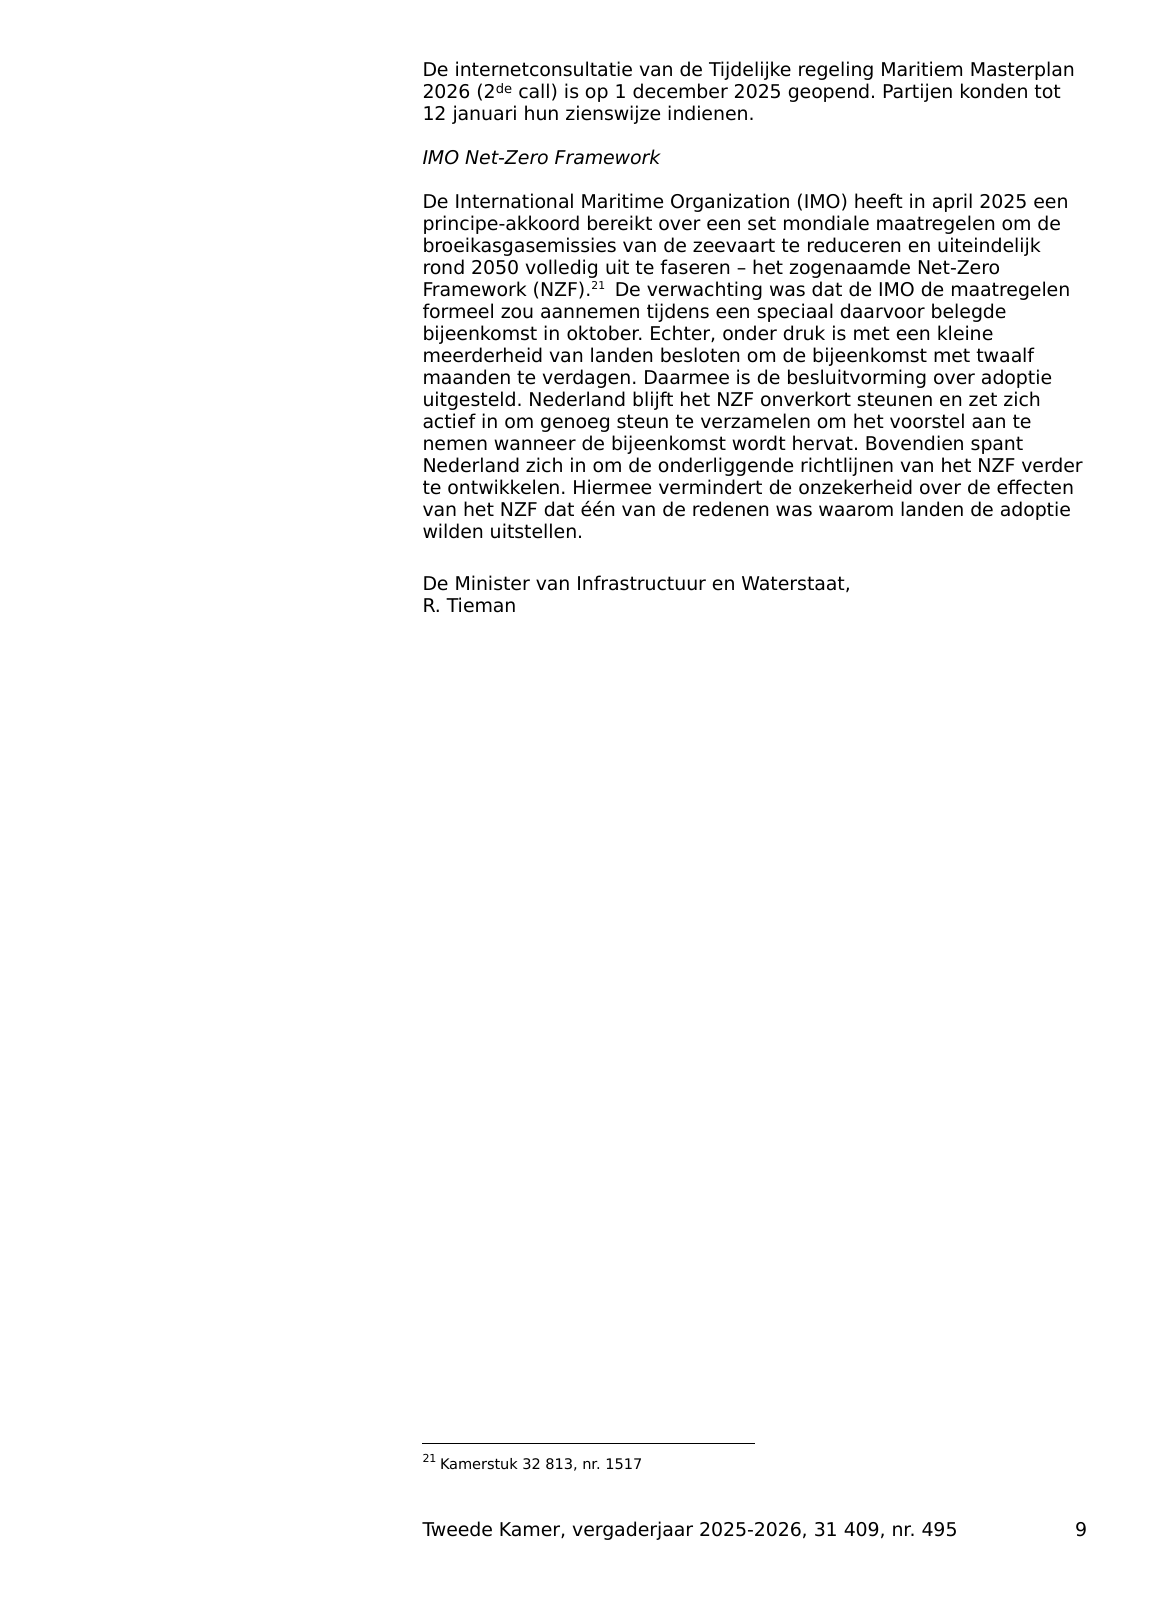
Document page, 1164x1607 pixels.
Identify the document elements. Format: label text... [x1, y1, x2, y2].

subtitle IMO Net-Zero Framework [422, 147, 1087, 169]
text De internetconsultatie van de Tijdelijke regeling Maritiem Masterplan 2026 (2de call) is op 1 december 2025 geopend. Partijen konden tot 12 januari hun zienswijze indienen. [422, 59, 1087, 125]
text De International Maritime Organization (IMO) heeft in april 2025 een principe-akkoord bereikt over een set mondiale maatregelen om de broeikasgasemissies van de zeevaart te reduceren en uiteindelijk rond 2050 volledig uit te faseren – het zogenaamde Net-Zero Framework (NZF). De verwachting was dat de IMO de maatregelen formeel zou aannemen tijdens een speciaal daarvoor belegde bijeenkomst in oktober. Echter, onder druk is met een kleine meerderheid van landen besloten om de bijeenkomst met twaalf maanden te verdagen. Daarmee is de besluitvorming over adoptie uitgesteld. Nederland blijft het NZF onverkort steunen en zet zich actief in om genoeg steun te verzamelen om het voorstel aan te nemen wanneer de bijeenkomst wordt hervat. Bovendien spant Nederland zich in om de onderliggende richtlijnen van het NZF verder te ontwikkelen. Hiermee vermindert de onzekerheid over de effecten van het NZF dat één van de redenen was waarom landen de adoptie wilden uitstellen. [422, 191, 1087, 543]
text Kamerstuk 32 813, nr. 1517 [422, 1452, 1087, 1474]
text De Minister van Infrastructuur en Waterstaat, R. Tieman [422, 573, 1087, 617]
